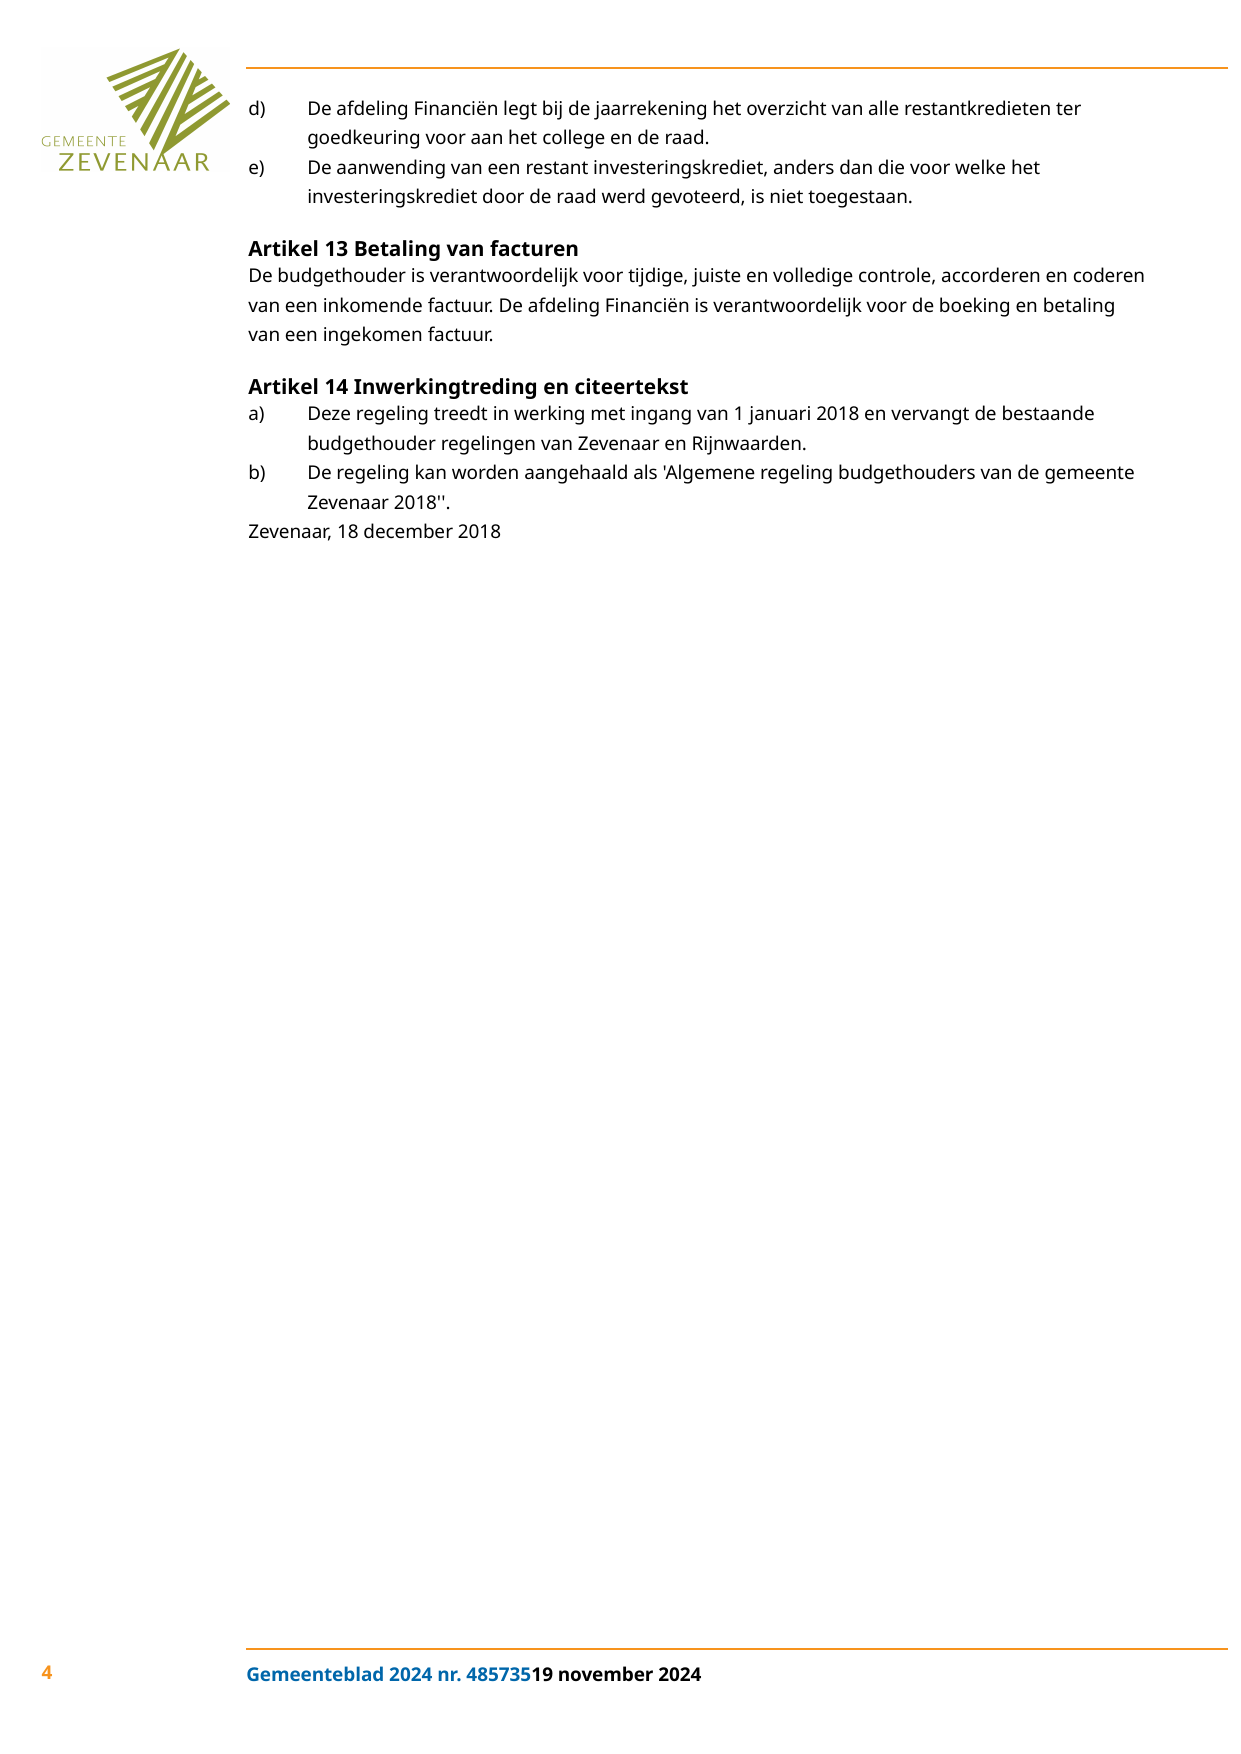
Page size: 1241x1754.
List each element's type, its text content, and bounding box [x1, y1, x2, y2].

text Artikel 13 Betaling van facturen [248, 234, 1152, 262]
list De aanwending van een restant investeringskrediet, anders dan die voor welke het investeringskrediet door de raad werd gevoteerd, is niet toegestaan. [248, 154, 1152, 209]
text Artikel 14 Inwerkingtreding en citeertekst [248, 372, 1152, 400]
picture [41, 47, 231, 172]
list Deze regeling treedt in werking met ingang van 1 januari 2018 en vervangt de bestaande budgethouder regelingen van Zevenaar en Rijnwaarden. [248, 400, 1152, 456]
list De regeling kan worden aangehaald als 'Algemene regeling budgethouders van de gemeente Zevenaar 2018''. [248, 459, 1152, 515]
text Zevenaar, 18 december 2018 [248, 519, 1152, 544]
list De afdeling Financiën legt bij de jaarrekening het overzicht van alle restantkredieten ter goedkeuring voor aan het college en de raad. [248, 95, 1152, 150]
text De budgethouder is verantwoordelijk voor tijdige, juiste en volledige controle, accorderen en coderen van een inkomende factuur. De afdeling Financiën is verantwoordelijk voor de boeking en betaling van een ingekomen factuur. [248, 262, 1152, 347]
